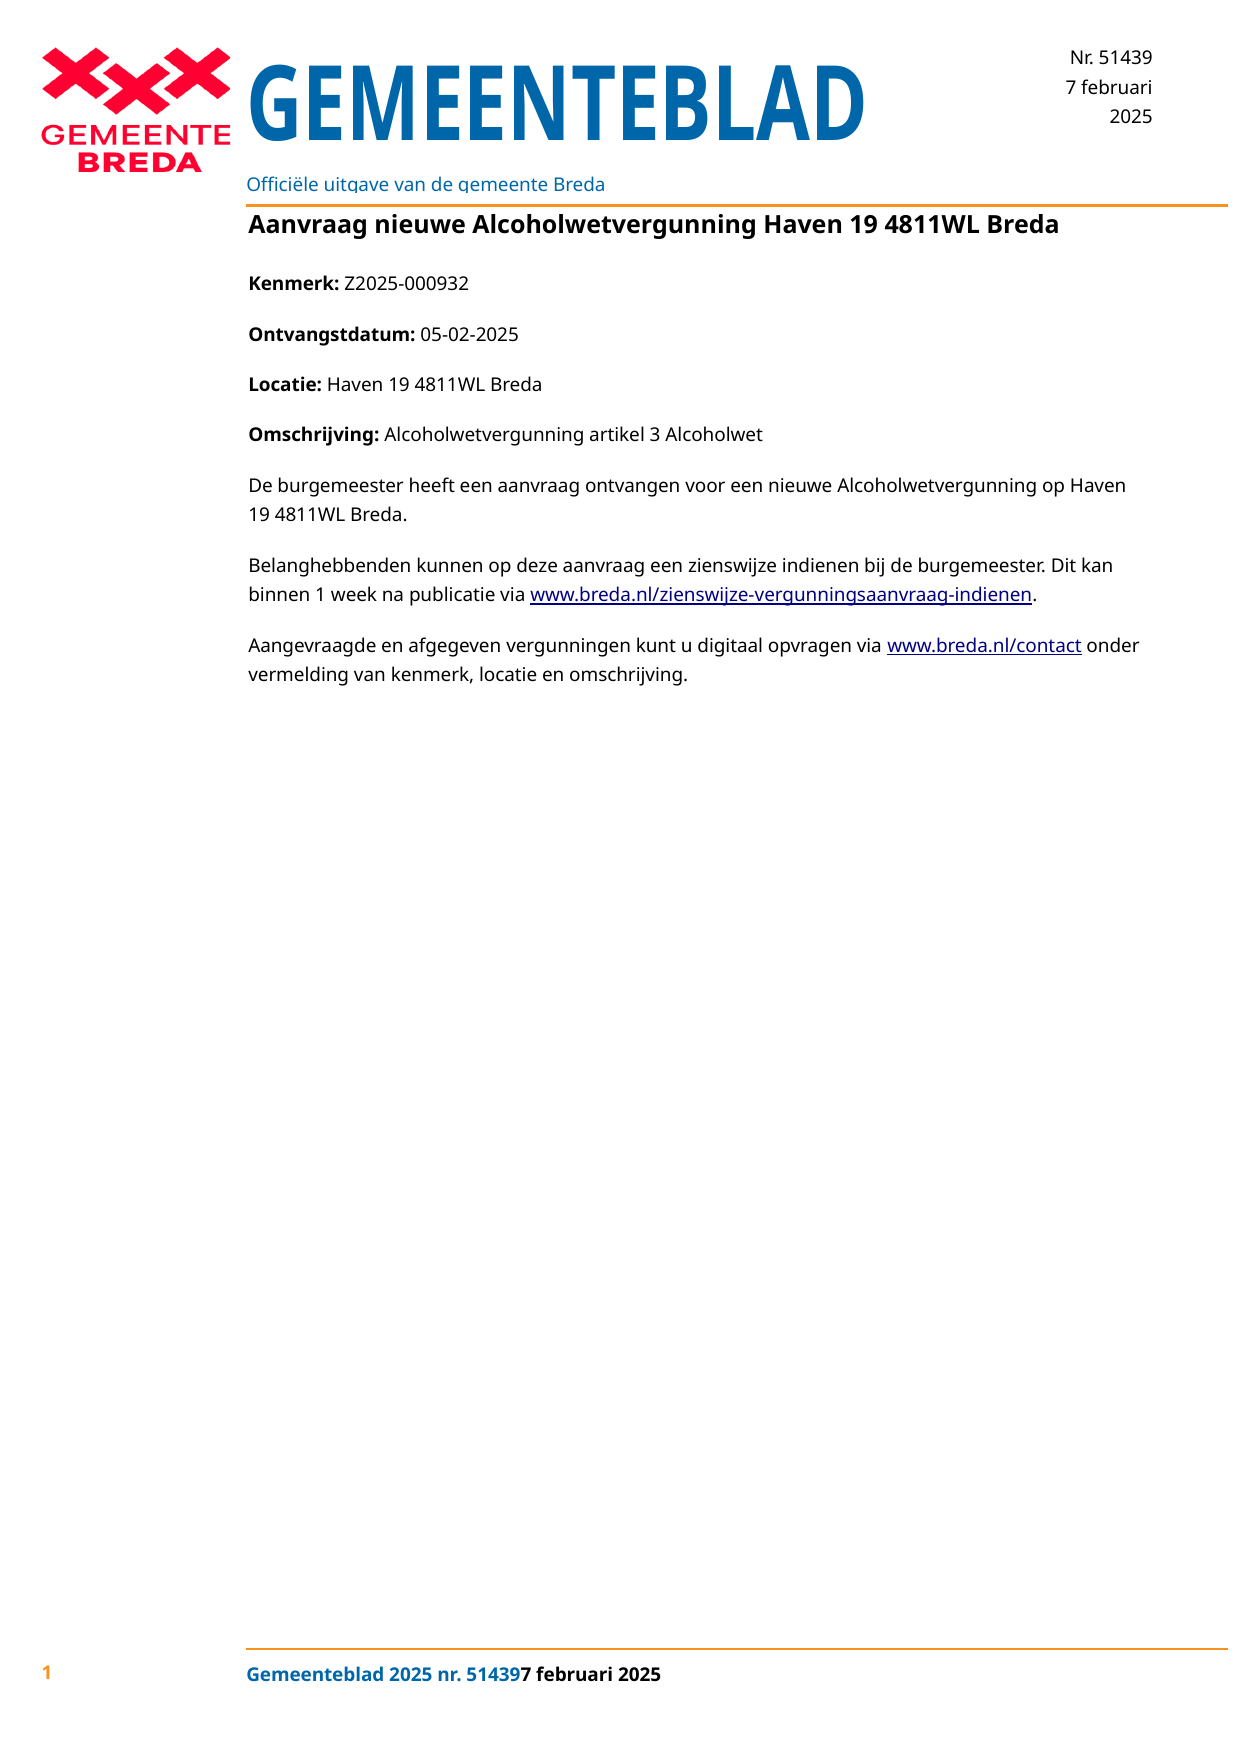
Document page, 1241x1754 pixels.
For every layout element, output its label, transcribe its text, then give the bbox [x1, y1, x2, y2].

text Belanghebbenden kunnen op deze aanvraag een zienswijze indienen bij de burgemeester. Dit kan binnen 1 week na publicatie via www.breda.nl/zienswijze-vergunningsaanvraag-indienen. [248, 552, 1152, 607]
text Ontvangstdatum: 05-02-2025 [248, 321, 1152, 346]
text Omschrijving: Alcoholwetvergunning artikel 3 Alcoholwet [248, 422, 1152, 447]
text Locatie: Haven 19 4811WL Breda [248, 371, 1152, 397]
text Kenmerk: Z2025-000932 [248, 270, 1152, 296]
text Aangevraagde en afgegeven vergunningen kunt u digitaal opvragen via www.breda.nl/contact onder vermelding van kenmerk, locatie en omschrijving. [248, 632, 1152, 687]
picture [41, 47, 231, 172]
text De burgemeester heeft een aanvraag ontvangen voor een nieuwe Alcoholwetvergunning op Haven 19 4811WL Breda. [248, 472, 1152, 527]
text Aanvraag nieuwe Alcoholwetvergunning Haven 19 4811WL Breda [248, 207, 1152, 241]
